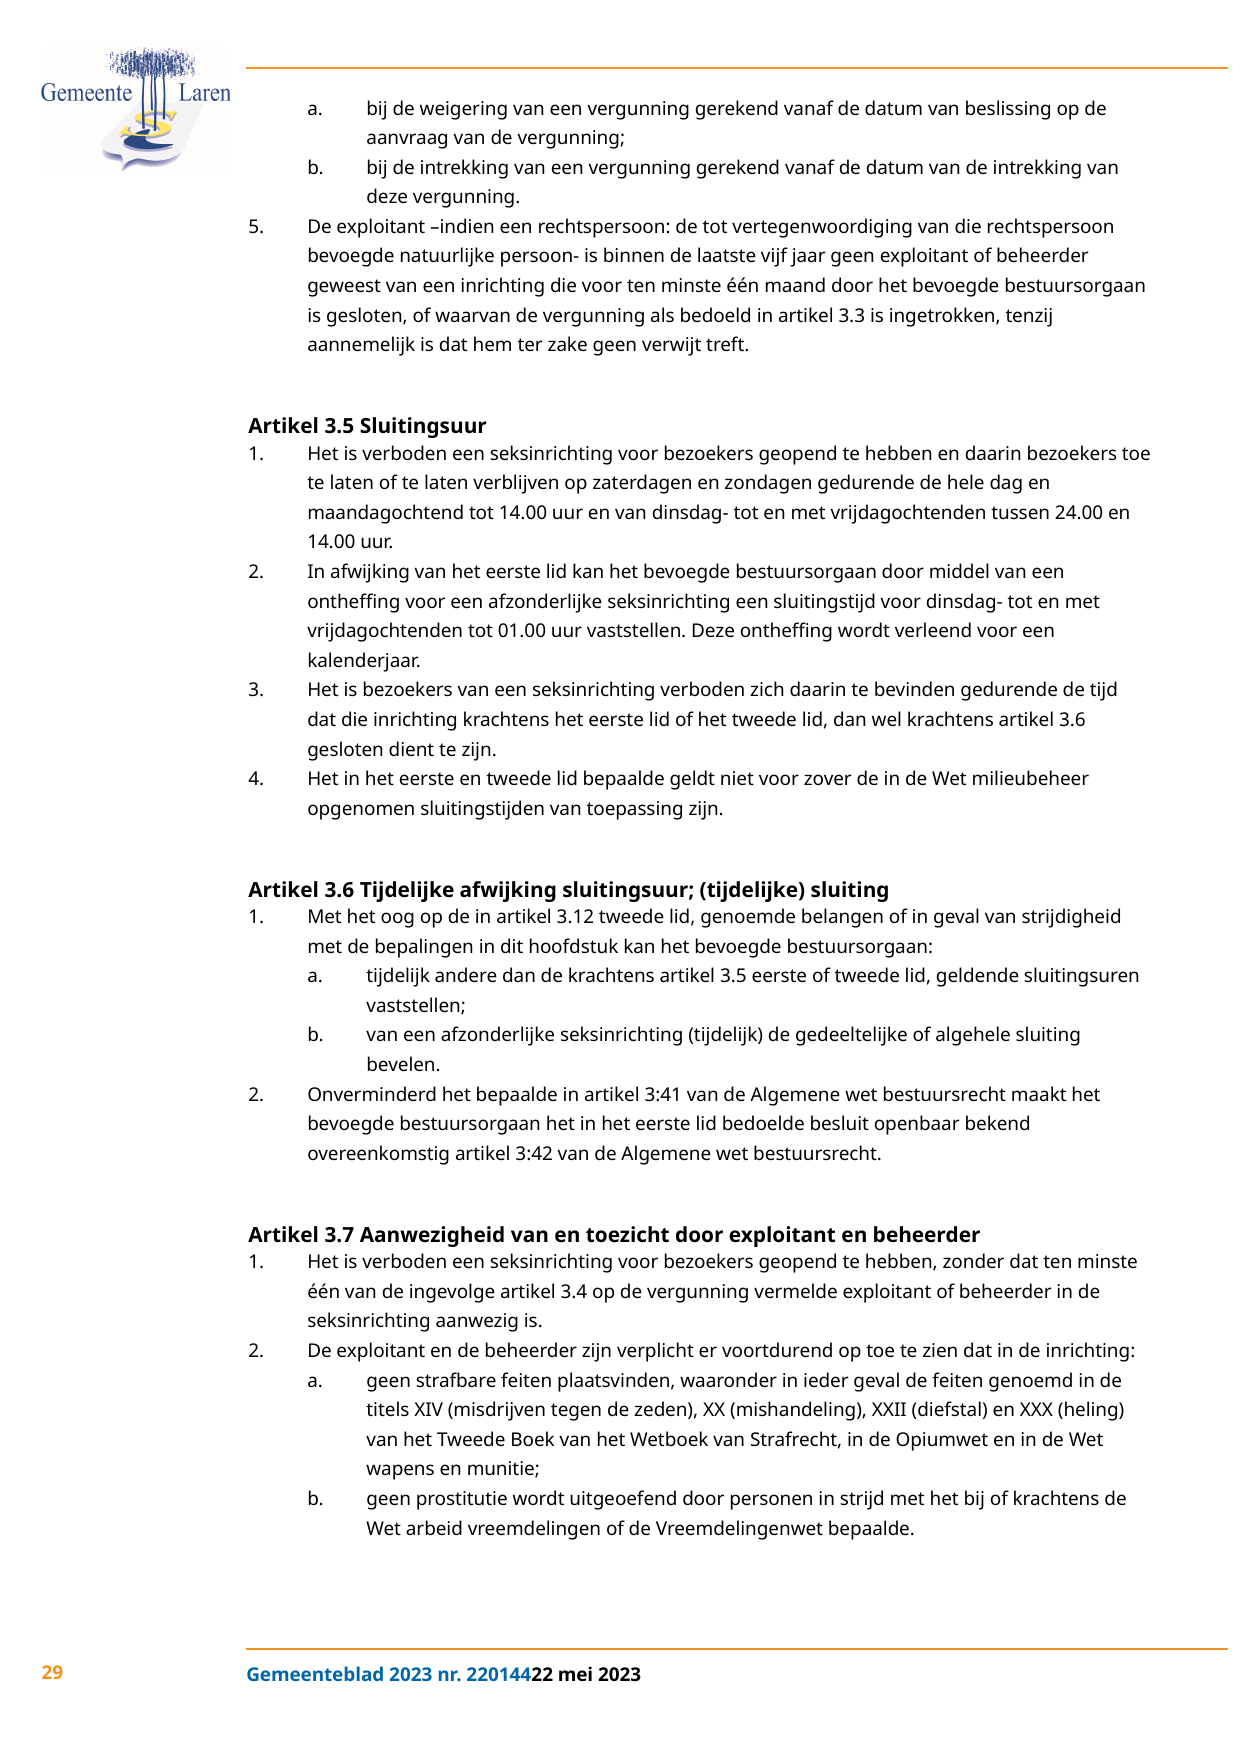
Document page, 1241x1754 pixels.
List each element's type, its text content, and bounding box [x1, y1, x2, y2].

list Het is verboden een seksinrichting voor bezoekers geopend te hebben, zonder dat ten minste één van de ingevolge artikel 3.4 op de vergunning vermelde exploitant of beheerder in de seksinrichting aanwezig is. [248, 1248, 1152, 1333]
list In afwijking van het eerste lid kan het bevoegde bestuursorgaan door middel van een ontheffing voor een afzonderlijke seksinrichting een sluitingstijd voor dinsdag- tot en met vrijdagochtenden tot 01.00 uur vaststellen. Deze ontheffing wordt verleend voor een kalenderjaar. [248, 558, 1152, 673]
list Met het oog op de in artikel 3.12 tweede lid, genoemde belangen of in geval van strijdigheid met de bepalingen in dit hoofdstuk kan het bevoegde bestuursorgaan: [248, 903, 1152, 959]
text Artikel 3.6 Tijdelijke afwijking sluitingsuur; (tijdelijke) sluiting [248, 875, 1152, 903]
list geen strafbare feiten plaatsvinden, waaronder in ieder geval de feiten genoemd in de titels XIV (misdrijven tegen de zeden), XX (mishandeling), XXII (diefstal) en XXX (heling) van het Tweede Boek van het Wetboek van Strafrecht, in de Opiumwet en in de Wet wapens en munitie; [307, 1367, 1152, 1481]
list Het is verboden een seksinrichting voor bezoekers geopend te hebben en daarin bezoekers toe te laten of te laten verblijven op zaterdagen en zondagen gedurende de hele dag en maandagochtend tot 14.00 uur en van dinsdag- tot en met vrijdagochtenden tussen 24.00 en 14.00 uur. [248, 440, 1152, 554]
list bij de weigering van een vergunning gerekend vanaf de datum van beslissing op de aanvraag van de vergunning; [307, 95, 1152, 150]
list geen prostitutie wordt uitgeoefend door personen in strijd met het bij of krachtens de Wet arbeid vreemdelingen of de Vreemdelingenwet bepaalde. [307, 1485, 1152, 1540]
picture [41, 47, 231, 172]
list Onverminderd het bepaalde in artikel 3:41 van de Algemene wet bestuursrecht maakt het bevoegde bestuursorgaan het in het eerste lid bedoelde besluit openbaar bekend overeenkomstig artikel 3:42 van de Algemene wet bestuursrecht. [248, 1081, 1152, 1166]
list bij de intrekking van een vergunning gerekend vanaf de datum van de intrekking van deze vergunning. [307, 154, 1152, 209]
list Het is bezoekers van een seksinrichting verboden zich daarin te bevinden gedurende de tijd dat die inrichting krachtens het eerste lid of het tweede lid, dan wel krachtens artikel 3.6 gesloten dient te zijn. [248, 677, 1152, 761]
list tijdelijk andere dan de krachtens artikel 3.5 eerste of tweede lid, geldende sluitingsuren vaststellen; [307, 962, 1152, 1018]
text Artikel 3.5 Sluitingsuur [248, 411, 1152, 440]
list De exploitant –indien een rechtspersoon: de tot vertegenwoordiging van die rechtspersoon bevoegde natuurlijke persoon- is binnen de laatste vijf jaar geen exploitant of beheerder geweest van een inrichting die voor ten minste één maand door het bevoegde bestuursorgaan is gesloten, of waarvan de vergunning als bedoeld in artikel 3.3 is ingetrokken, tenzij aannemelijk is dat hem ter zake geen verwijt treft. [248, 213, 1152, 357]
list van een afzonderlijke seksinrichting (tijdelijk) de gedeeltelijke of algehele sluiting bevelen. [307, 1022, 1152, 1077]
list Het in het eerste en tweede lid bepaalde geldt niet voor zover de in de Wet milieubeheer opgenomen sluitingstijden van toepassing zijn. [248, 765, 1152, 821]
list De exploitant en de beheerder zijn verplicht er voortdurend op toe te zien dat in de inrichting: [248, 1337, 1152, 1363]
text Artikel 3.7 Aanwezigheid van en toezicht door exploitant en beheerder [248, 1220, 1152, 1248]
